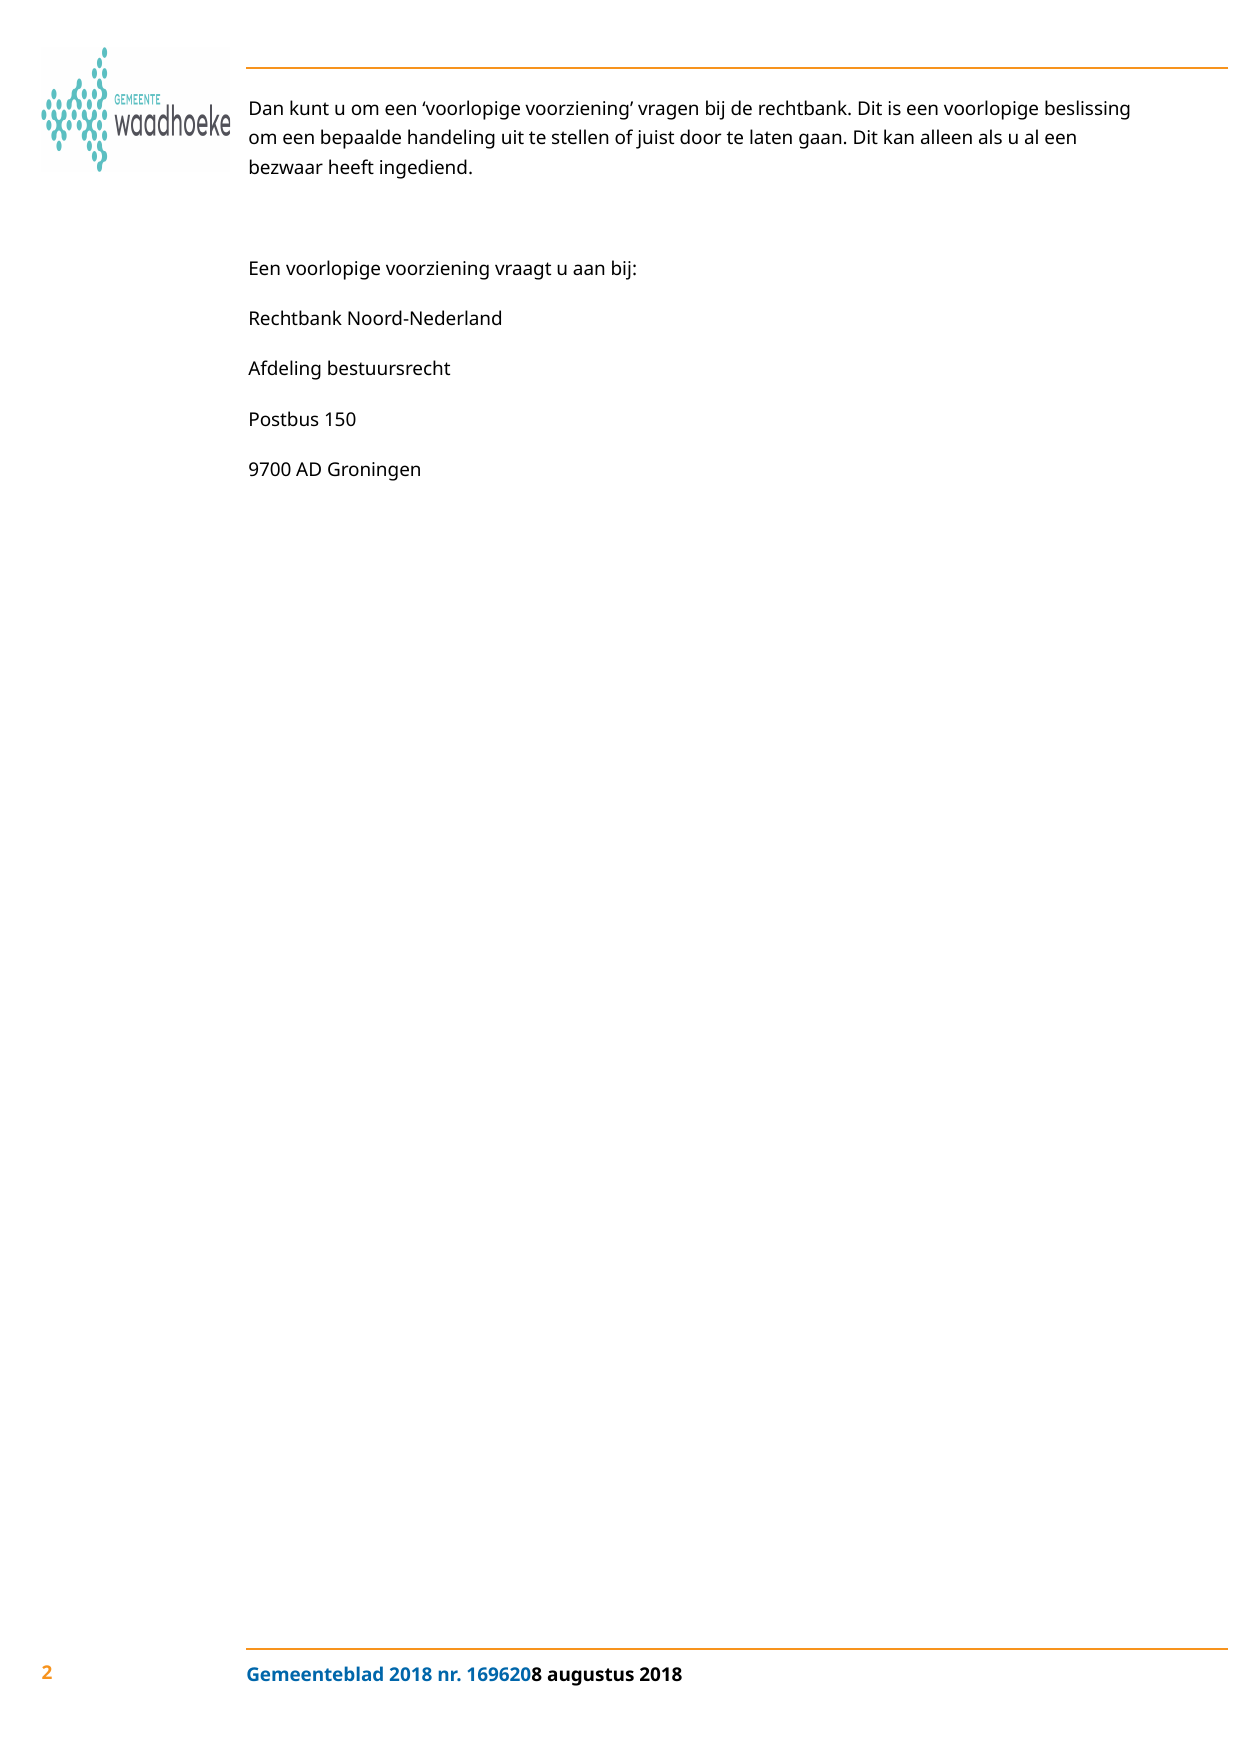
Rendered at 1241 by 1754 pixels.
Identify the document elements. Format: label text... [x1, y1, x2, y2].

text Postbus 150 [248, 406, 1152, 432]
text Afdeling bestuursrecht [248, 356, 1152, 381]
text Een voorlopige voorziening vraagt u aan bij: [248, 255, 1152, 281]
picture [41, 47, 231, 172]
text Dan kunt u om een ‘voorlopige voorziening’ vragen bij de rechtbank. Dit is een voorlopige beslissing om een bepaalde handeling uit te stellen of juist door te laten gaan. Dit kan alleen als u al een bezwaar heeft ingediend. [248, 95, 1152, 180]
text 9700 AD Groningen [248, 456, 1152, 482]
text Rechtbank Noord-Nederland [248, 305, 1152, 331]
